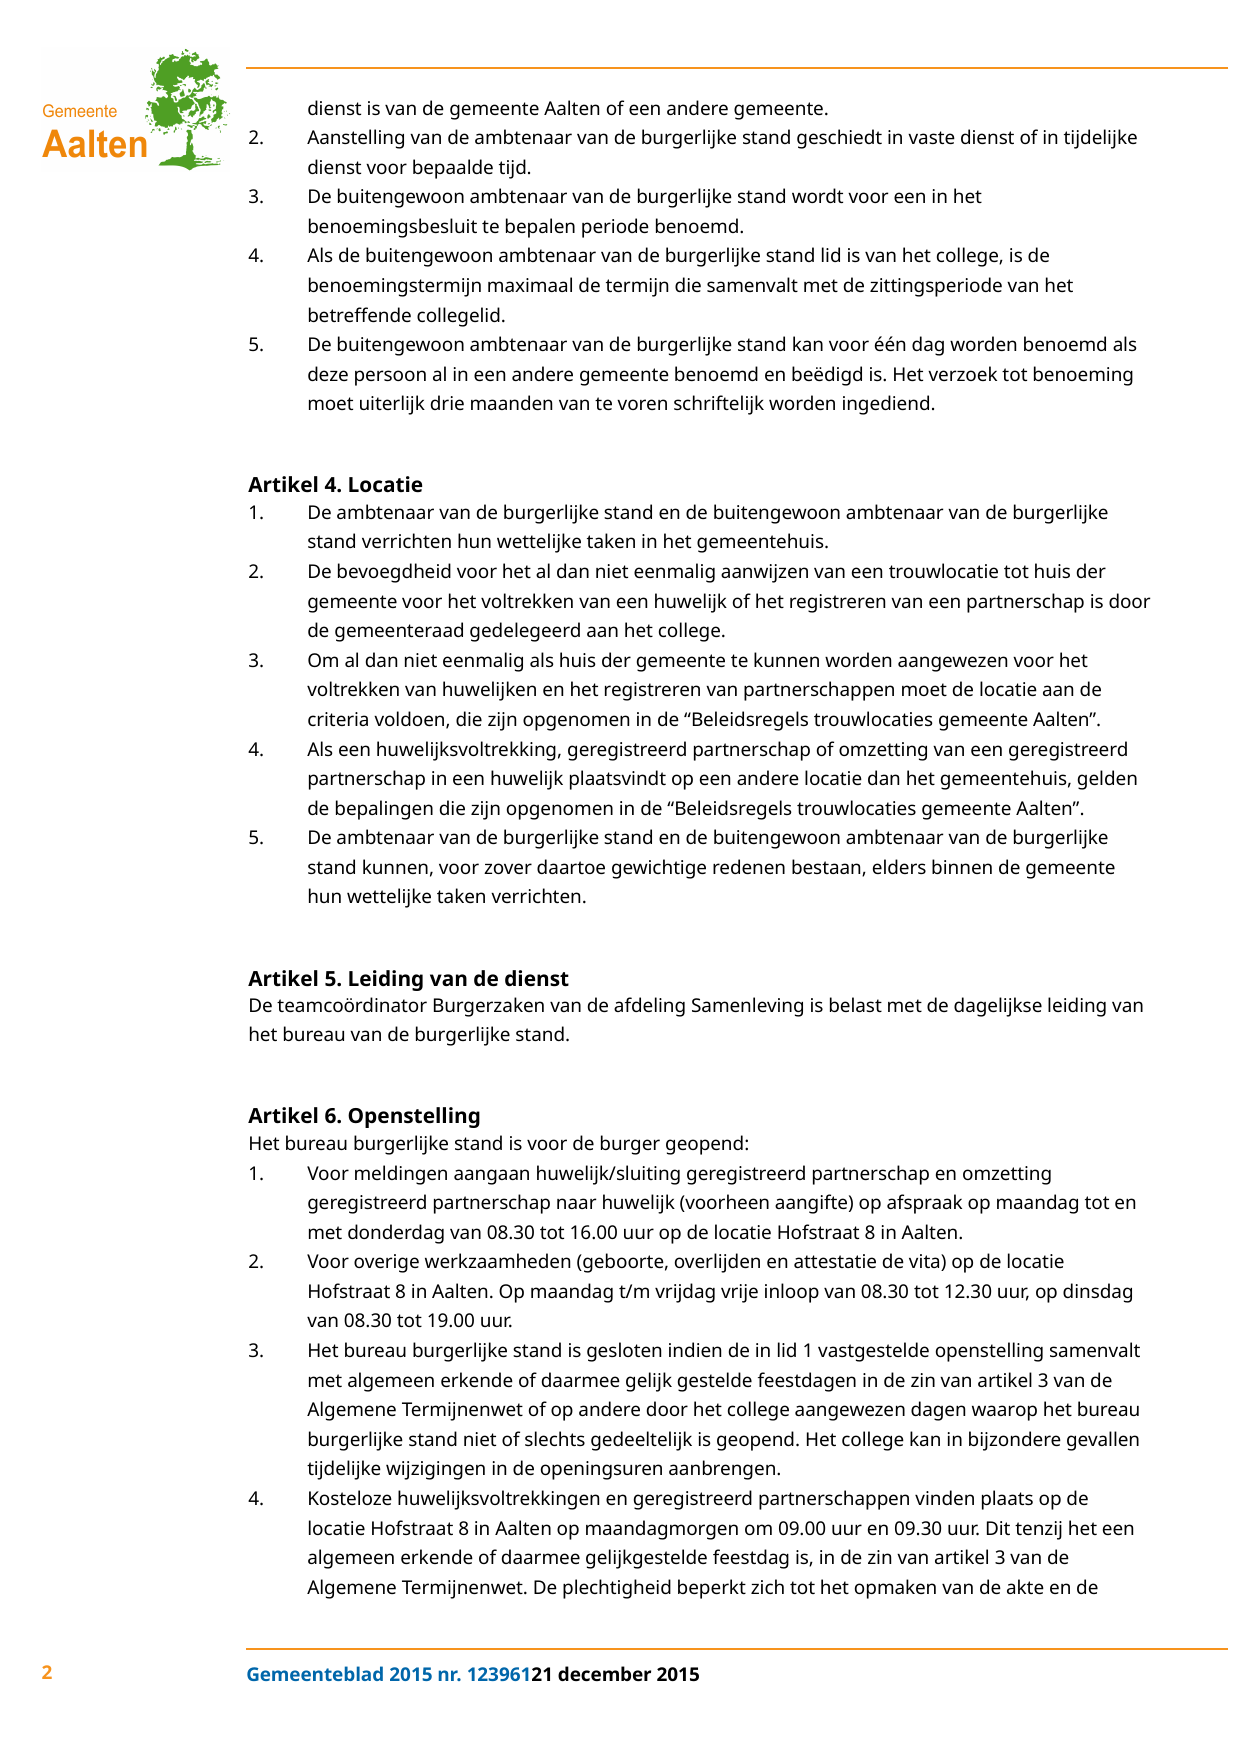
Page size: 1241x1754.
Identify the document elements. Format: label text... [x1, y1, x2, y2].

list Als de buitengewoon ambtenaar van de burgerlijke stand lid is van het college, is de benoemingstermijn maximaal de termijn die samenvalt met de zittingsperiode van het betreffende collegelid. [248, 243, 1152, 328]
text Artikel 5. Leiding van de dienst [248, 964, 1152, 992]
list De bevoegdheid voor het al dan niet eenmalig aanwijzen van een trouwlocatie tot huis der gemeente voor het voltrekken van een huwelijk of het registreren van een partnerschap is door de gemeenteraad gedelegeerd aan het college. [248, 558, 1152, 643]
text Artikel 4. Locatie [248, 471, 1152, 499]
text Het bureau burgerlijke stand is voor de burger geopend: [248, 1130, 1152, 1156]
list De ambtenaar van de burgerlijke stand en de buitengewoon ambtenaar van de burgerlijke stand verrichten hun wettelijke taken in het gemeentehuis. [248, 499, 1152, 554]
list Om al dan niet eenmalig als huis der gemeente te kunnen worden aangewezen voor het voltrekken van huwelijken en het registreren van partnerschappen moet de locatie aan de criteria voldoen, die zijn opgenomen in de “Beleidsregels trouwlocaties gemeente Aalten”. [248, 647, 1152, 732]
list dienst is van de gemeente Aalten of een andere gemeente. [248, 95, 1152, 121]
list De ambtenaar van de burgerlijke stand en de buitengewoon ambtenaar van de burgerlijke stand kunnen, voor zover daartoe gewichtige redenen bestaan, elders binnen de gemeente hun wettelijke taken verrichten. [248, 824, 1152, 909]
list Als een huwelijksvoltrekking, geregistreerd partnerschap of omzetting van een geregistreerd partnerschap in een huwelijk plaatsvindt op een andere locatie dan het gemeentehuis, gelden de bepalingen die zijn opgenomen in de “Beleidsregels trouwlocaties gemeente Aalten”. [248, 736, 1152, 821]
list Voor meldingen aangaan huwelijk/sluiting geregistreerd partnerschap en omzetting geregistreerd partnerschap naar huwelijk (voorheen aangifte) op afspraak op maandag tot en met donderdag van 08.30 tot 16.00 uur op de locatie Hofstraat 8 in Aalten. [248, 1160, 1152, 1244]
list Kosteloze huwelijksvoltrekkingen en geregistreerd partnerschappen vinden plaats op de locatie Hofstraat 8 in Aalten op maandagmorgen om 09.00 uur en 09.30 uur. Dit tenzij het een algemeen erkende of daarmee gelijkgestelde feestdag is, in de zin van artikel 3 van de Algemene Termijnenwet. De plechtigheid beperkt zich tot het opmaken van de akte en de [248, 1485, 1152, 1599]
list Voor overige werkzaamheden (geboorte, overlijden en attestatie de vita) op de locatie Hofstraat 8 in Aalten. Op maandag t/m vrijdag vrije inloop van 08.30 tot 12.30 uur, op dinsdag van 08.30 tot 19.00 uur. [248, 1248, 1152, 1333]
list Het bureau burgerlijke stand is gesloten indien de in lid 1 vastgestelde openstelling samenvalt met algemeen erkende of daarmee gelijk gestelde feestdagen in de zin van artikel 3 van de Algemene Termijnenwet of op andere door het college aangewezen dagen waarop het bureau burgerlijke stand niet of slechts gedeeltelijk is geopend. Het college kan in bijzondere gevallen tijdelijke wijzigingen in de openingsuren aanbrengen. [248, 1337, 1152, 1481]
text De teamcoördinator Burgerzaken van de afdeling Samenleving is belast met de dagelijkse leiding van het bureau van de burgerlijke stand. [248, 992, 1152, 1047]
picture [41, 47, 231, 172]
list Aanstelling van de ambtenaar van de burgerlijke stand geschiedt in vaste dienst of in tijdelijke dienst voor bepaalde tijd. [248, 124, 1152, 180]
text Artikel 6. Openstelling [248, 1102, 1152, 1130]
list De buitengewoon ambtenaar van de burgerlijke stand wordt voor een in het benoemingsbesluit te bepalen periode benoemd. [248, 183, 1152, 239]
list De buitengewoon ambtenaar van de burgerlijke stand kan voor één dag worden benoemd als deze persoon al in een andere gemeente benoemd en beëdigd is. Het verzoek tot benoeming moet uiterlijk drie maanden van te voren schriftelijk worden ingediend. [248, 331, 1152, 416]
